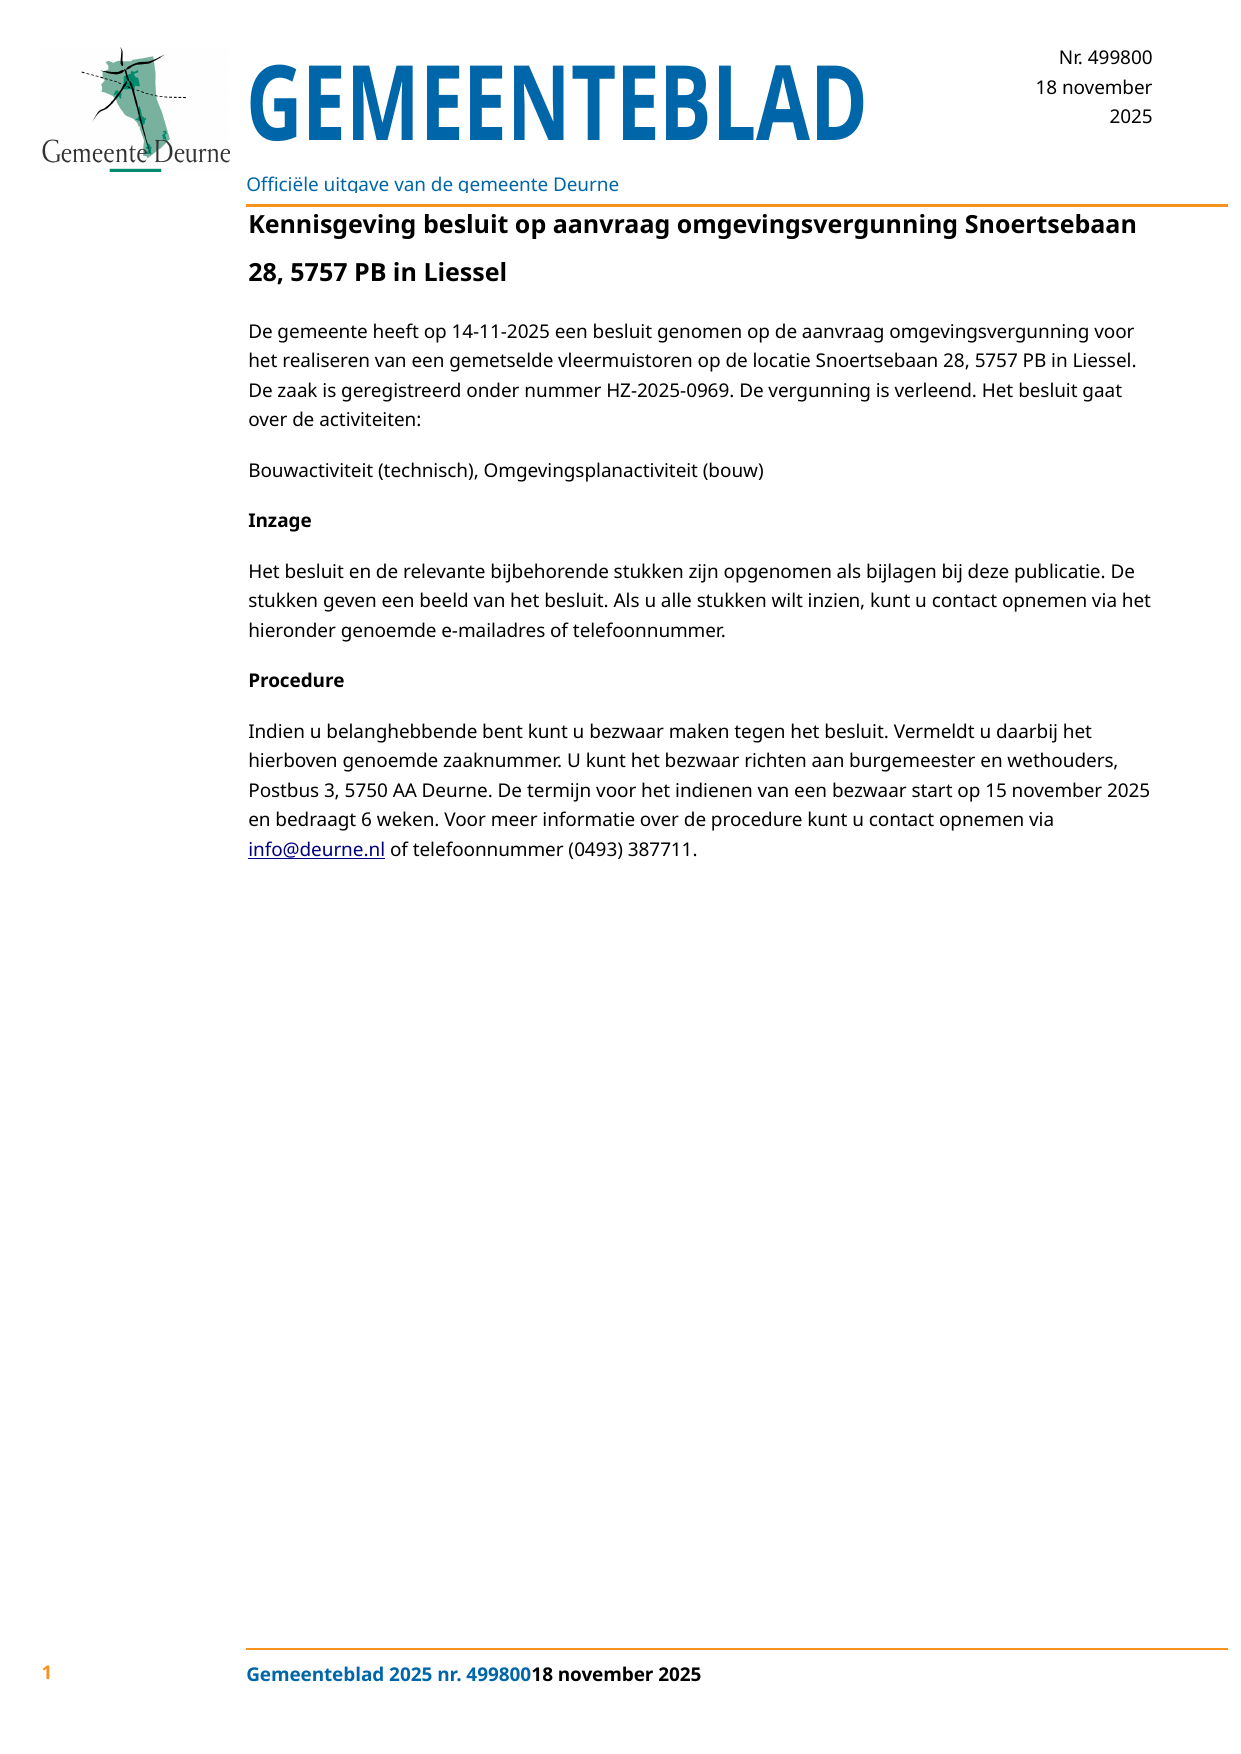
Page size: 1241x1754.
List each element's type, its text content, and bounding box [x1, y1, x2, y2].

text Kennisgeving besluit op aanvraag omgevingsvergunning Snoertsebaan 28, 5757 PB in Liessel [248, 207, 1152, 288]
text Het besluit en de relevante bijbehorende stukken zijn opgenomen als bijlagen bij deze publicatie. De stukken geven een beeld van het besluit. Als u alle stukken wilt inzien, kunt u contact opnemen via het hieronder genoemde e-mailadres of telefoonnummer. [248, 558, 1152, 643]
text Inzage [248, 507, 1152, 533]
text Bouwactiviteit (technisch), Omgevingsplanactiviteit (bouw) [248, 457, 1152, 483]
text De gemeente heeft op 14-11-2025 een besluit genomen op de aanvraag omgevingsvergunning voor het realiseren van een gemetselde vleermuistoren op de locatie Snoertsebaan 28, 5757 PB in Liessel. De zaak is geregistreerd onder nummer HZ-2025-0969. De vergunning is verleend. Het besluit gaat over de activiteiten: [248, 318, 1152, 432]
picture [41, 47, 231, 172]
text Indien u belanghebbende bent kunt u bezwaar maken tegen het besluit. Vermeldt u daarbij het hierboven genoemde zaaknummer. U kunt het bezwaar richten aan burgemeester en wethouders, Postbus 3, 5750 AA Deurne. De termijn voor het indienen van een bezwaar start op 15 november 2025 en bedraagt 6 weken. Voor meer informatie over de procedure kunt u contact opnemen via info@deurne.nl of telefoonnummer (0493) 387711. [248, 718, 1152, 862]
text Procedure [248, 667, 1152, 693]
